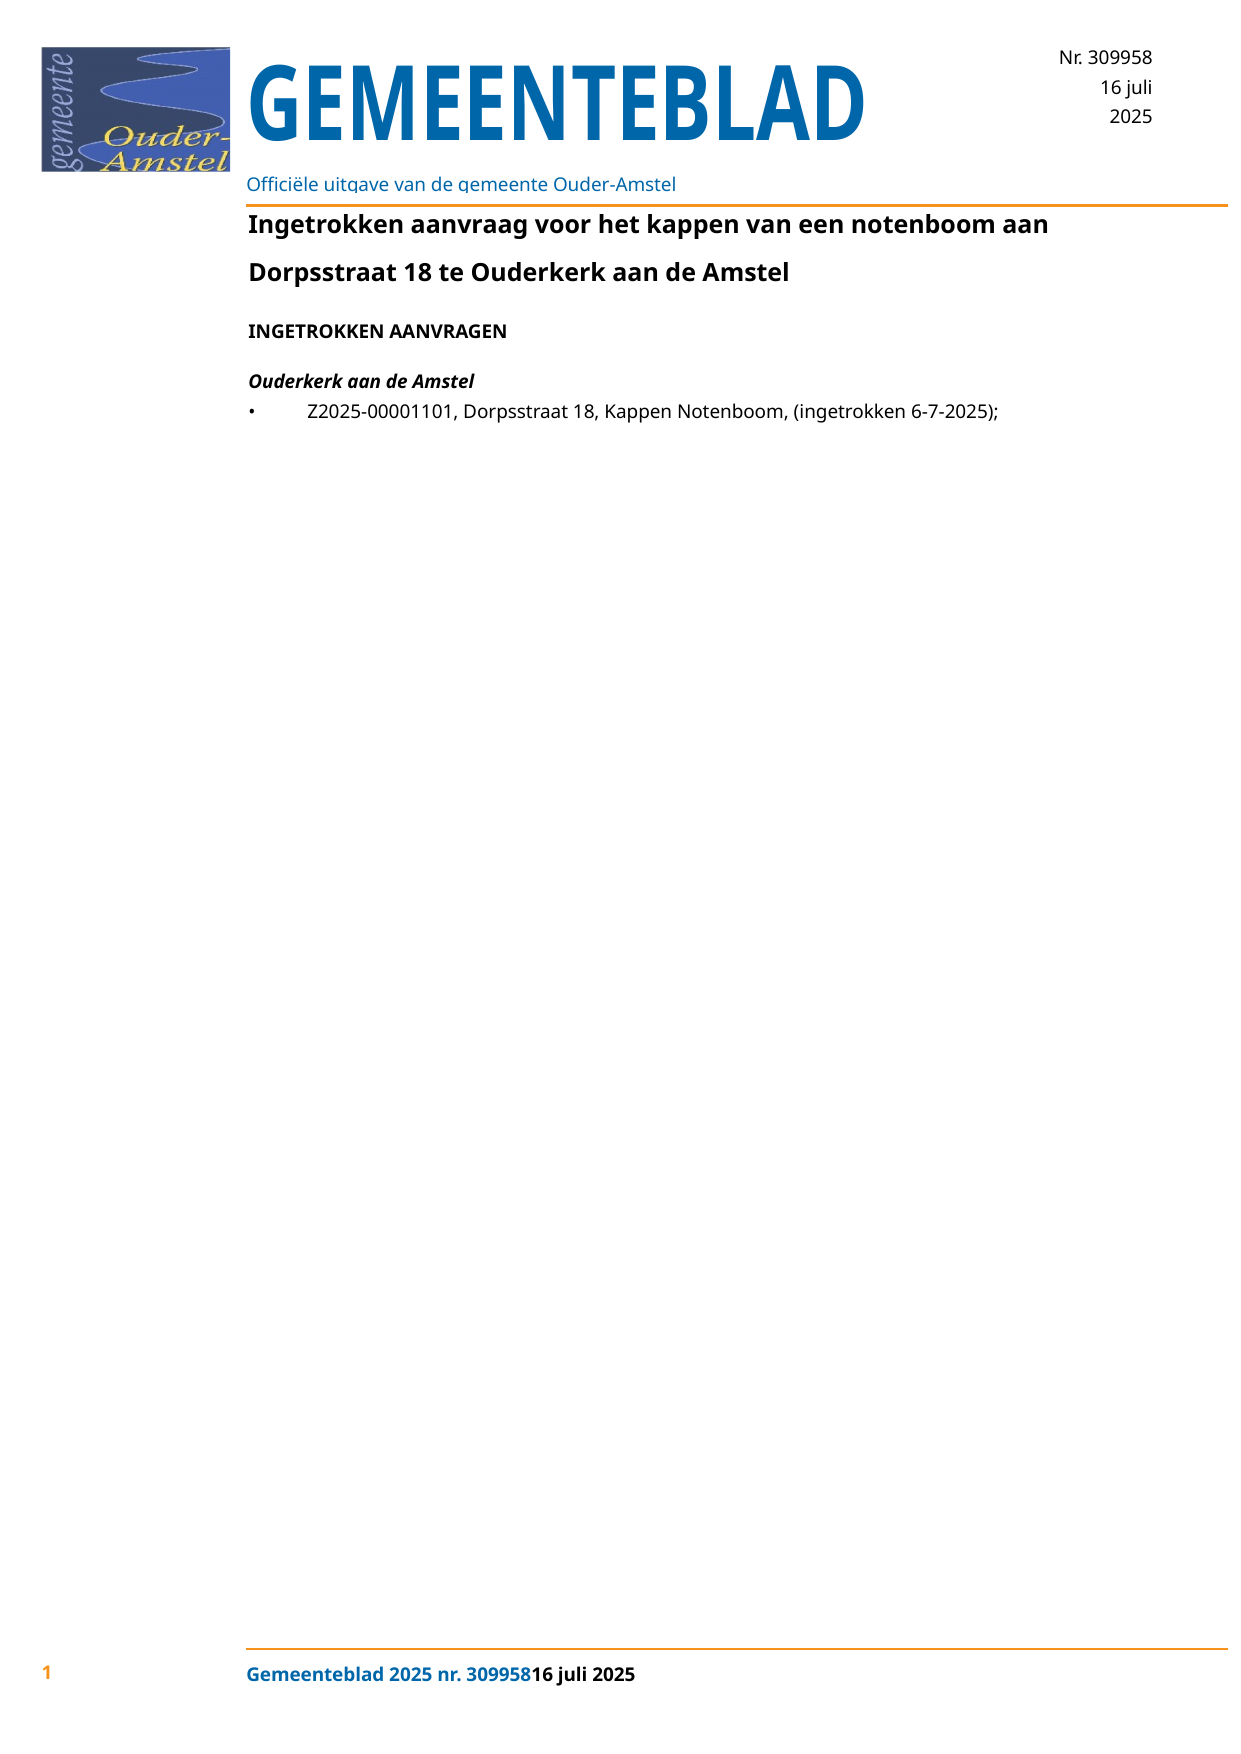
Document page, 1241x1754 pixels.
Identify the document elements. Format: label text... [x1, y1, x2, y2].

text Ouderkerk aan de Amstel [248, 368, 1152, 394]
text INGETROKKEN AANVRAGEN [248, 318, 1152, 344]
list Z2025-00001101, Dorpsstraat 18, Kappen Notenboom, (ingetrokken 6-7-2025); [248, 398, 1152, 424]
text Ingetrokken aanvraag voor het kappen van een notenboom aan Dorpsstraat 18 te Ouderkerk aan de Amstel [248, 207, 1152, 288]
picture [41, 47, 231, 172]
